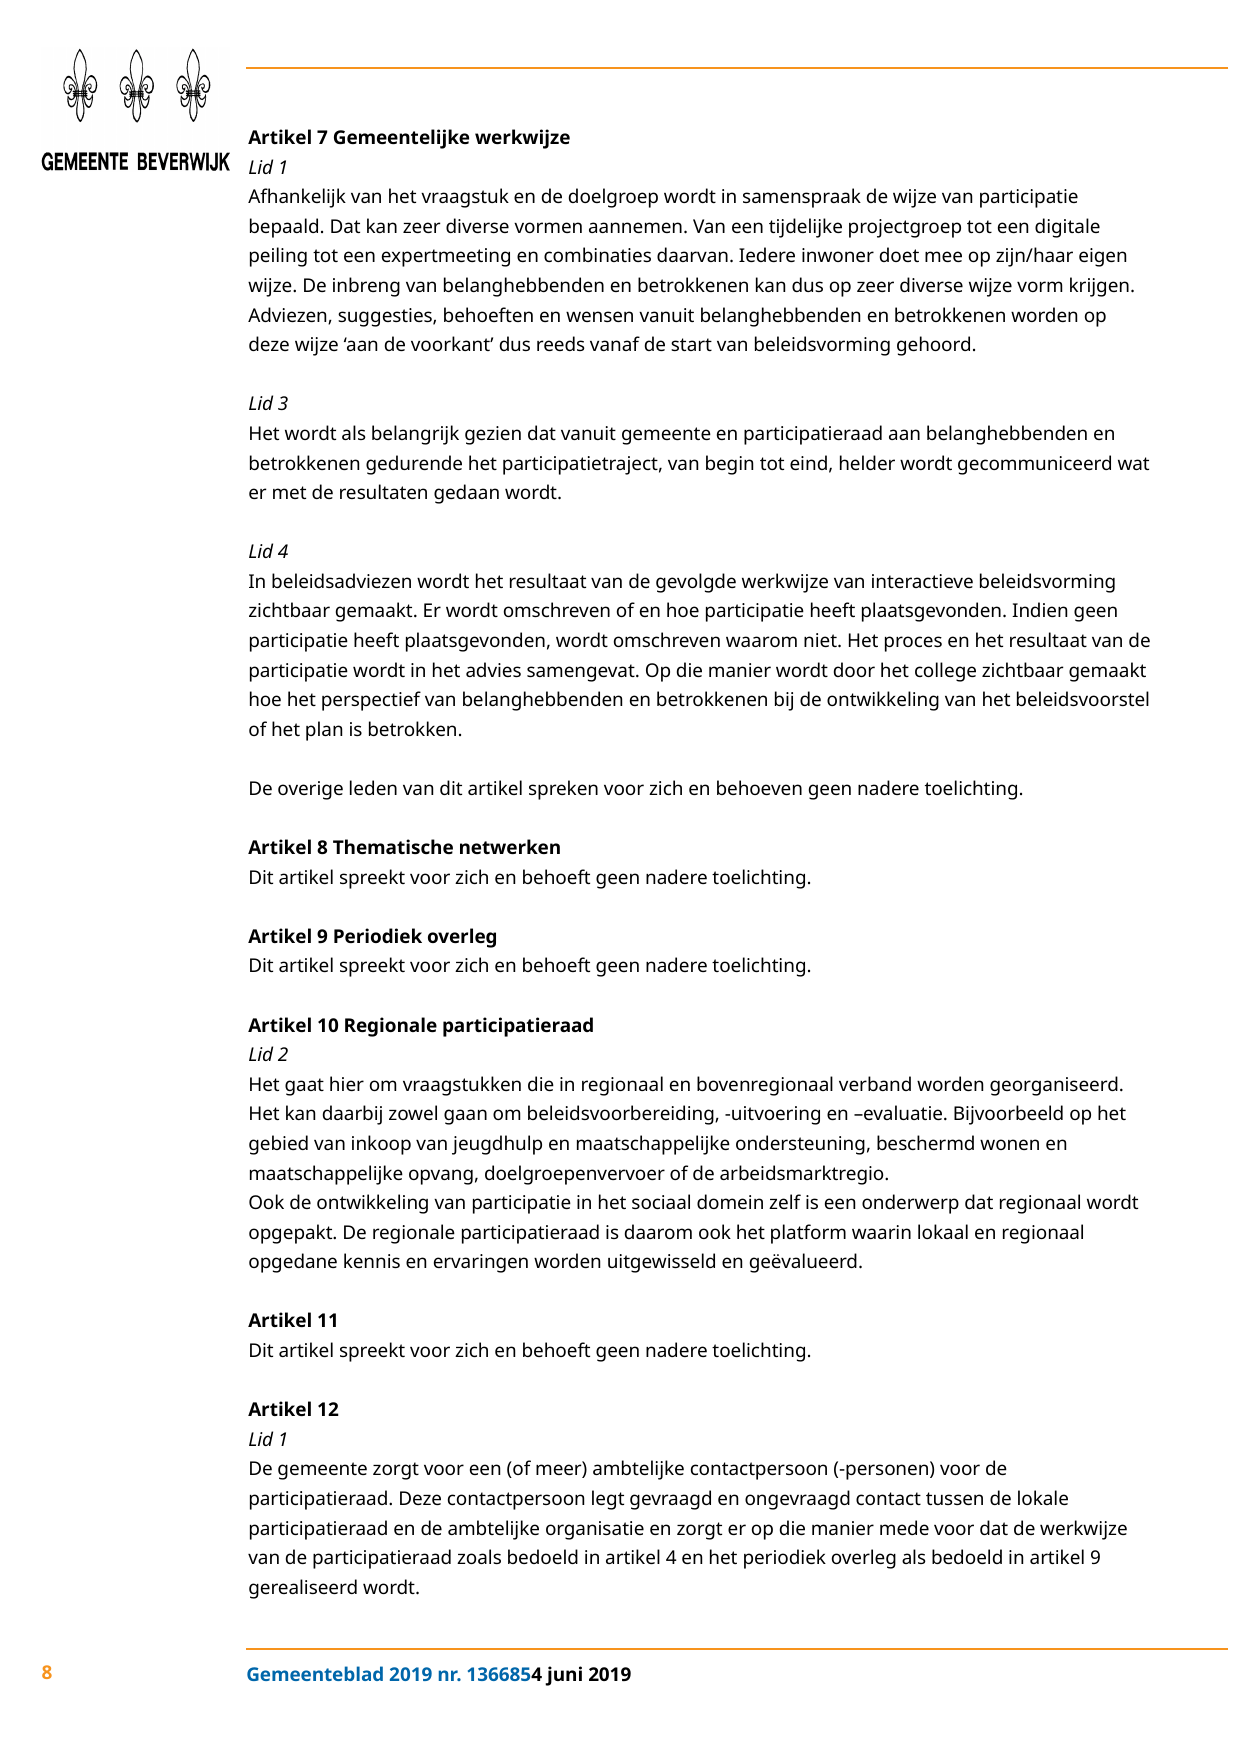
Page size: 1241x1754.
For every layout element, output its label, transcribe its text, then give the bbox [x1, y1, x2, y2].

text Dit artikel spreekt voor zich en behoeft geen nadere toelichting. [248, 953, 1152, 978]
text Artikel 12 [248, 1396, 1152, 1422]
text Lid 3 [248, 391, 1152, 416]
text Afhankelijk van het vraagstuk en de doelgroep wordt in samenspraak de wijze van participatie bepaald. Dat kan zeer diverse vormen aannemen. Van een tijdelijke projectgroep tot een digitale peiling tot een expertmeeting en combinaties daarvan. Iedere inwoner doet mee op zijn/haar eigen wijze. De inbreng van belanghebbenden en betrokkenen kan dus op zeer diverse wijze vorm krijgen. Adviezen, suggesties, behoeften en wensen vanuit belanghebbenden en betrokkenen worden op deze wijze ‘aan de voorkant’ dus reeds vanaf de start van beleidsvorming gehoord. [248, 183, 1152, 357]
text De overige leden van dit artikel spreken voor zich en behoeven geen nadere toelichting. [248, 775, 1152, 801]
picture [41, 47, 231, 172]
text Het wordt als belangrijk gezien dat vanuit gemeente en participatieraad aan belanghebbenden en betrokkenen gedurende het participatietraject, van begin tot eind, helder wordt gecommuniceerd wat er met de resultaten gedaan wordt. [248, 420, 1152, 505]
text Artikel 8 Thematische netwerken [248, 834, 1152, 860]
text Lid 4 [248, 538, 1152, 564]
text Artikel 11 [248, 1308, 1152, 1333]
text Het gaat hier om vraagstukken die in regionaal en bovenregionaal verband worden georganiseerd. Het kan daarbij zowel gaan om beleidsvoorbereiding, -uitvoering en –evaluatie. Bijvoorbeeld op het gebied van inkoop van jeugdhulp en maatschappelijke ondersteuning, beschermd wonen en maatschappelijke opvang, doelgroepenvervoer of de arbeidsmarktregio. [248, 1071, 1152, 1186]
text De gemeente zorgt voor een (of meer) ambtelijke contactpersoon (-personen) voor de participatieraad. Deze contactpersoon legt gevraagd en ongevraagd contact tussen de lokale participatieraad en de ambtelijke organisatie en zorgt er op die manier mede voor dat de werkwijze van de participatieraad zoals bedoeld in artikel 4 en het periodiek overleg als bedoeld in artikel 9 gerealiseerd wordt. [248, 1456, 1152, 1600]
text Lid 2 [248, 1041, 1152, 1067]
text Dit artikel spreekt voor zich en behoeft geen nadere toelichting. [248, 864, 1152, 890]
text Lid 1 [248, 1426, 1152, 1452]
text In beleidsadviezen wordt het resultaat van de gevolgde werkwijze van interactieve beleidsvorming zichtbaar gemaakt. Er wordt omschreven of en hoe participatie heeft plaatsgevonden. Indien geen participatie heeft plaatsgevonden, wordt omschreven waarom niet. Het proces en het resultaat van de participatie wordt in het advies samengevat. Op die manier wordt door het college zichtbaar gemaakt hoe het perspectief van belanghebbenden en betrokkenen bij de ontwikkeling van het beleidsvoorstel of het plan is betrokken. [248, 568, 1152, 742]
text Artikel 9 Periodiek overleg [248, 923, 1152, 949]
text Lid 1 [248, 154, 1152, 180]
text Artikel 10 Regionale participatieraad [248, 1012, 1152, 1038]
text Artikel 7 Gemeentelijke werkwijze [248, 124, 1152, 150]
text Ook de ontwikkeling van participatie in het sociaal domein zelf is een onderwerp dat regionaal wordt opgepakt. De regionale participatieraad is daarom ook het platform waarin lokaal en regionaal opgedane kennis en ervaringen worden uitgewisseld en geëvalueerd. [248, 1189, 1152, 1274]
text Dit artikel spreekt voor zich en behoeft geen nadere toelichting. [248, 1337, 1152, 1363]
